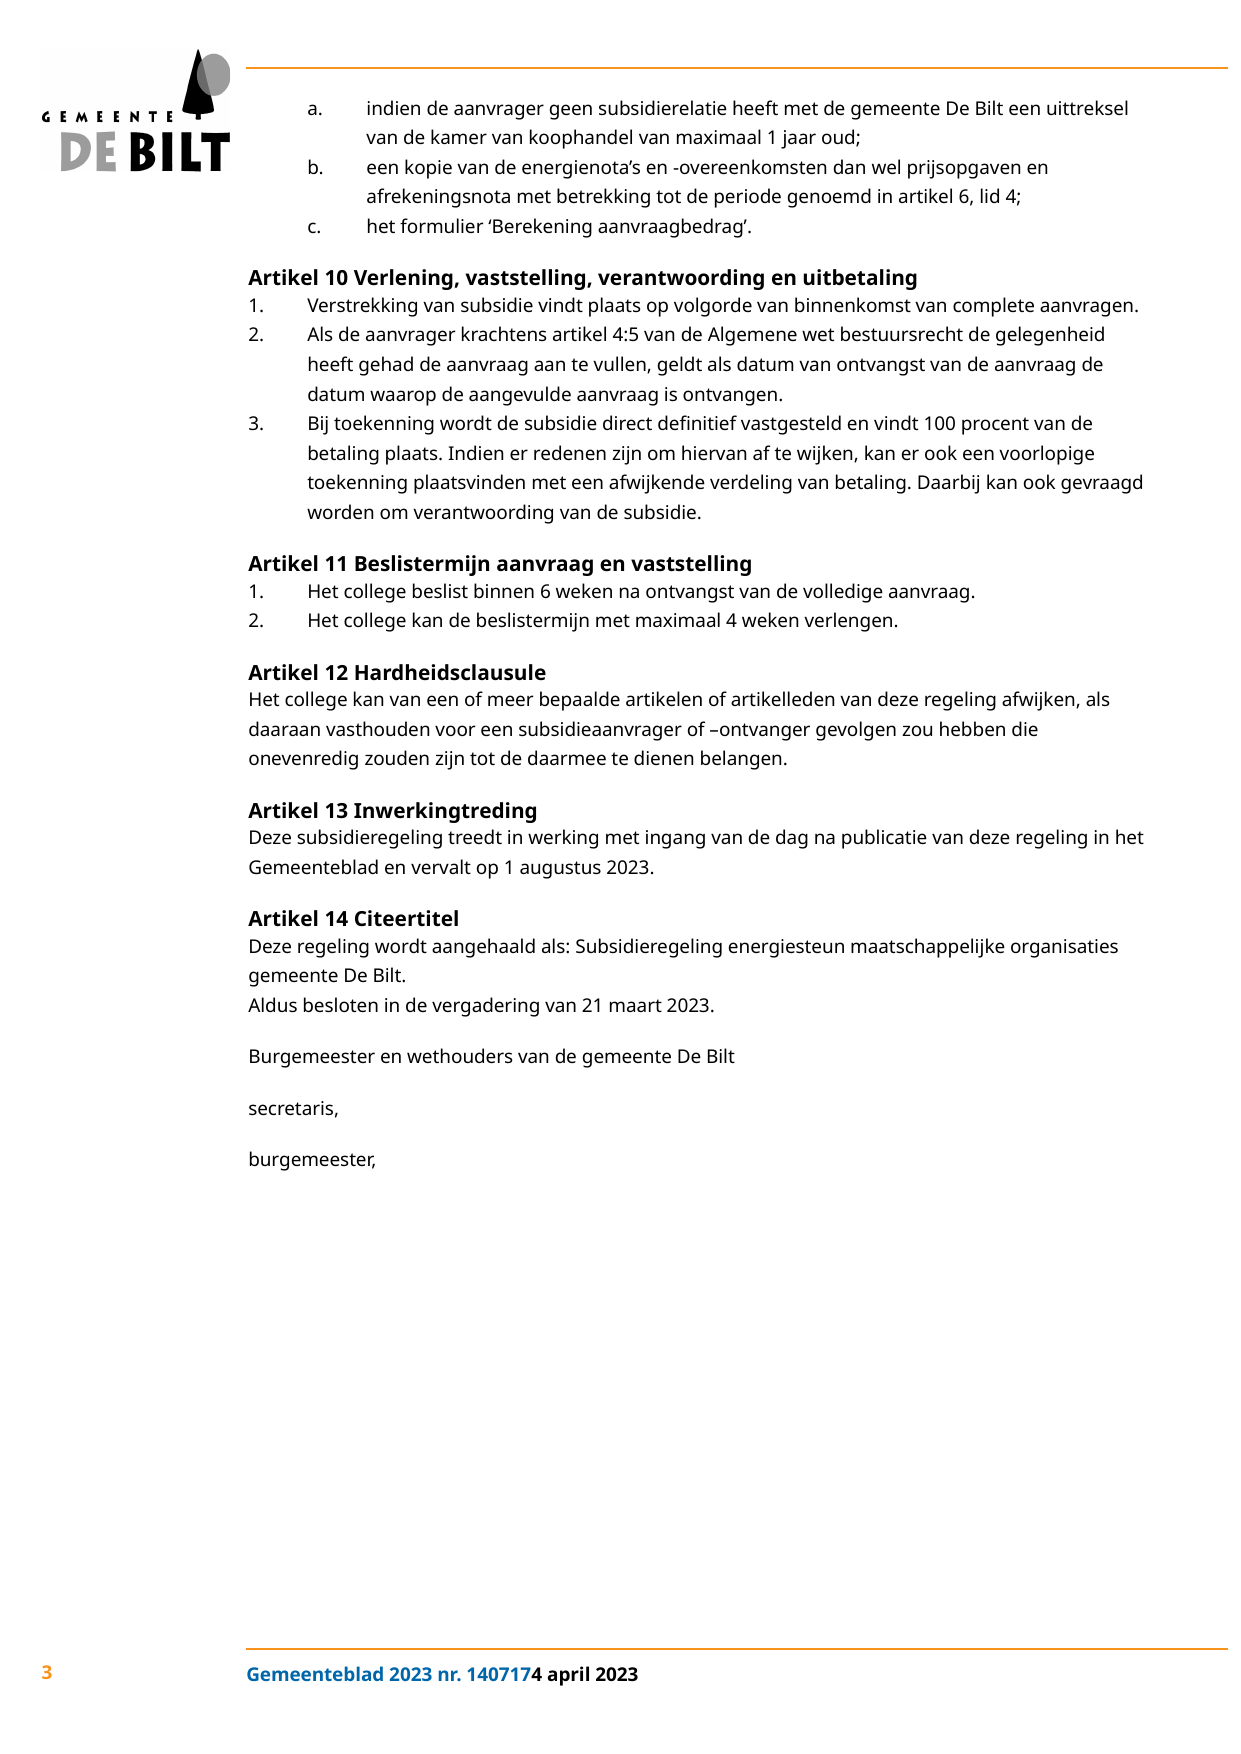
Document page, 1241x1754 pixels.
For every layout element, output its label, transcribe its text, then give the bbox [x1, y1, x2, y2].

text Artikel 10 Verlening, vaststelling, verantwoording en uitbetaling [248, 263, 1152, 292]
list Als de aanvrager krachtens artikel 4:5 van de Algemene wet bestuursrecht de gelegenheid heeft gehad de aanvraag aan te vullen, geldt als datum van ontvangst van de aanvraag de datum waarop de aangevulde aanvraag is ontvangen. [248, 322, 1152, 406]
text Deze regeling wordt aangehaald als: Subsidieregeling energiesteun maatschappelijke organisaties gemeente De Bilt. [248, 933, 1152, 988]
text Artikel 12 Hardheidsclausule [248, 658, 1152, 686]
list indien de aanvrager geen subsidierelatie heeft met de gemeente De Bilt een uittreksel van de kamer van koophandel van maximaal 1 jaar oud; [307, 95, 1152, 150]
list Bij toekenning wordt de subsidie direct definitief vastgesteld en vindt 100 procent van de betaling plaats. Indien er redenen zijn om hiervan af te wijken, kan er ook een voorlopige toekenning plaatsvinden met een afwijkende verdeling van betaling. Daarbij kan ook gevraagd worden om verantwoording van de subsidie. [248, 410, 1152, 525]
text Artikel 14 Citeertitel [248, 904, 1152, 933]
text secretaris, [248, 1095, 1152, 1121]
list een kopie van de energienota’s en -overeenkomsten dan wel prijsopgaven en afrekeningsnota met betrekking tot de periode genoemd in artikel 6, lid 4; [307, 154, 1152, 209]
text Artikel 13 Inwerkingtreding [248, 796, 1152, 824]
list Verstrekking van subsidie vindt plaats op volgorde van binnenkomst van complete aanvragen. [248, 292, 1152, 318]
text Artikel 11 Beslistermijn aanvraag en vaststelling [248, 549, 1152, 578]
list het formulier ‘Berekening aanvraagbedrag’. [307, 213, 1152, 239]
list Het college kan de beslistermijn met maximaal 4 weken verlengen. [248, 607, 1152, 633]
text Deze subsidieregeling treedt in werking met ingang van de dag na publicatie van deze regeling in het Gemeenteblad en vervalt op 1 augustus 2023. [248, 824, 1152, 880]
text Het college kan van een of meer bepaalde artikelen of artikelleden van deze regeling afwijken, als daaraan vasthouden voor een subsidieaanvrager of –ontvanger gevolgen zou hebben die onevenredig zouden zijn tot de daarmee te dienen belangen. [248, 686, 1152, 771]
picture [41, 47, 231, 172]
text burgemeester, [248, 1146, 1152, 1172]
text Aldus besloten in de vergadering van 21 maart 2023. [248, 992, 1152, 1018]
text Burgemeester en wethouders van de gemeente De Bilt [248, 1043, 1152, 1069]
list Het college beslist binnen 6 weken na ontvangst van de volledige aanvraag. [248, 578, 1152, 604]
